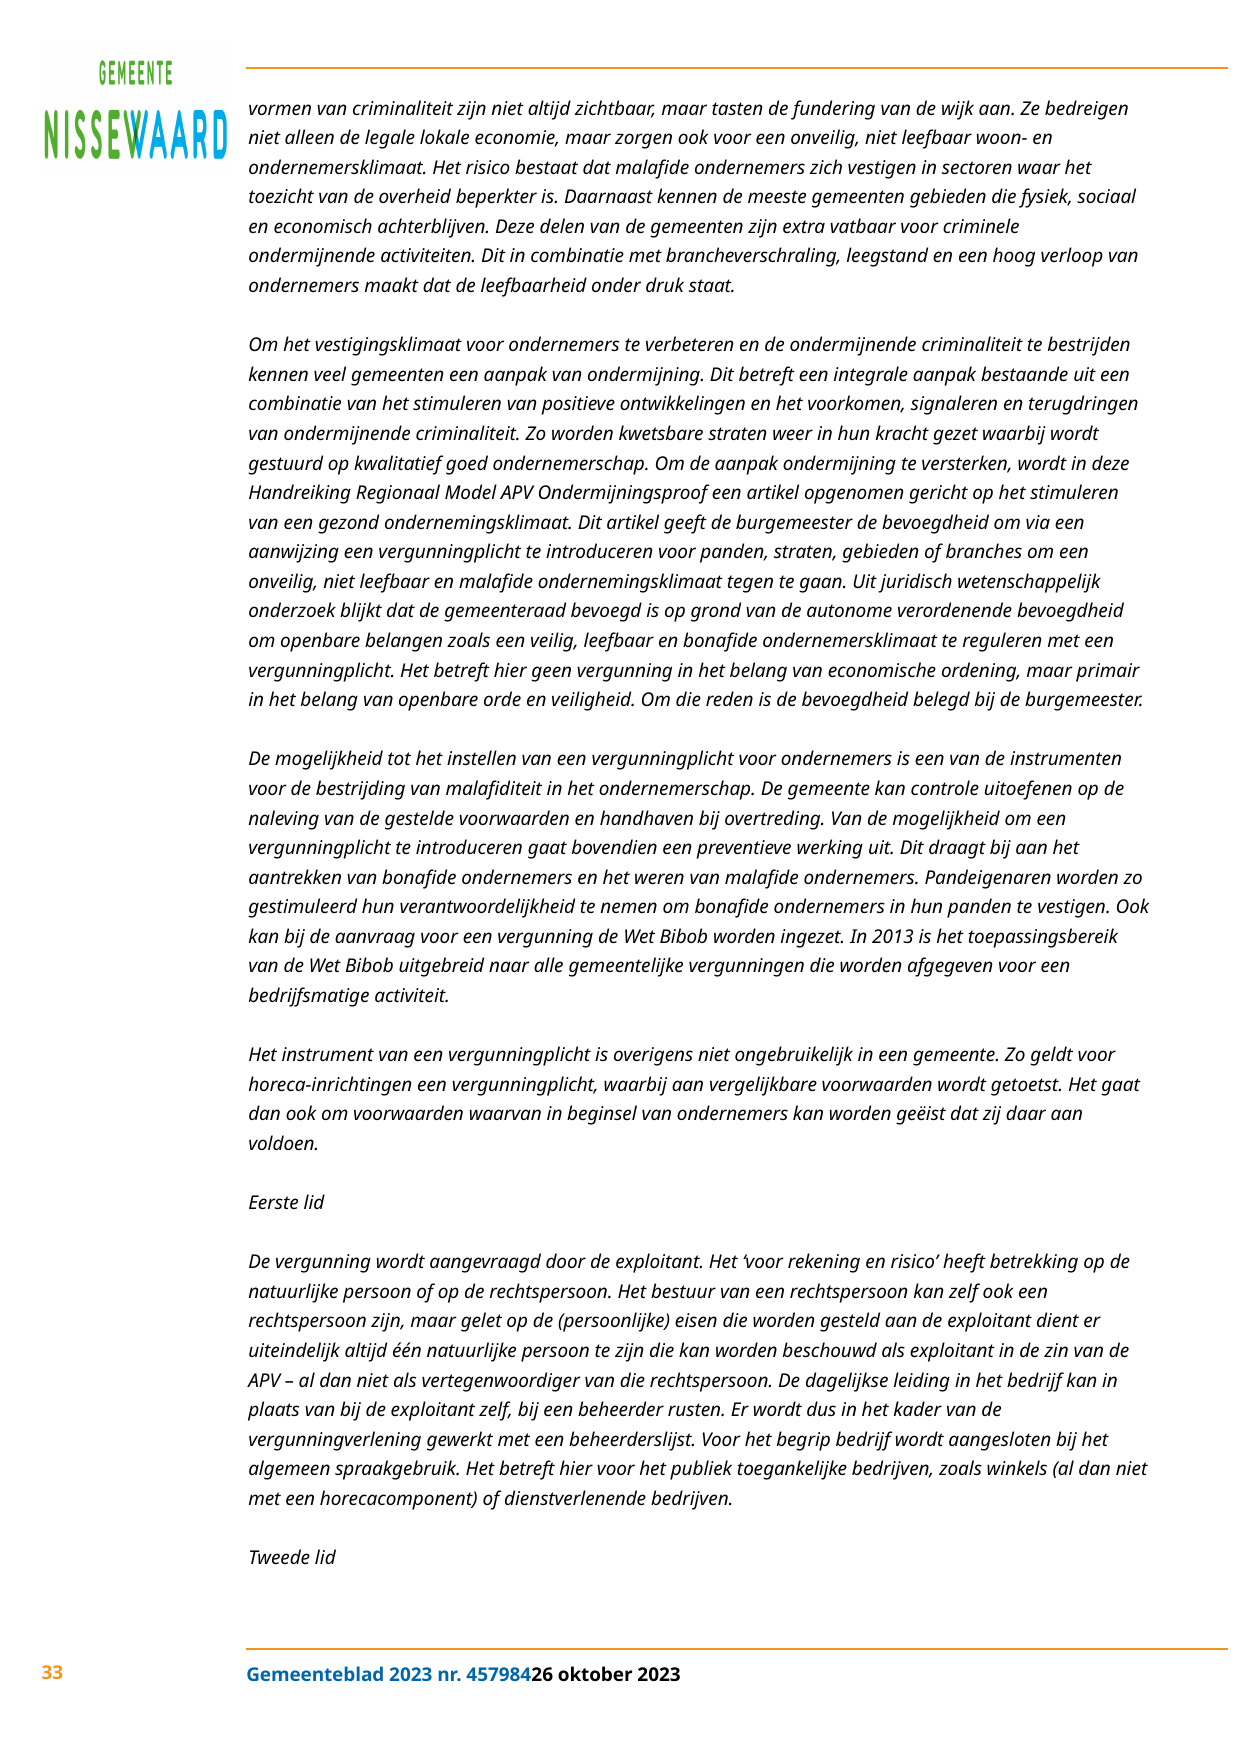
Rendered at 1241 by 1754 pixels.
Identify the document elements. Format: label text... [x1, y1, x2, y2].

text De vergunning wordt aangevraagd door de exploitant. Het ‘voor rekening en risico’ heeft betrekking op de natuurlijke persoon of op de rechtspersoon. Het bestuur van een rechtspersoon kan zelf ook een rechtspersoon zijn, maar gelet op de (persoonlijke) eisen die worden gesteld aan de exploitant dient er uiteindelijk altijd één natuurlijke persoon te zijn die kan worden beschouwd als exploitant in de zin van de APV – al dan niet als vertegenwoordiger van die rechtspersoon. De dagelijkse leiding in het bedrijf kan in plaats van bij de exploitant zelf, bij een beheerder rusten. Er wordt dus in het kader van de vergunningverlening gewerkt met een beheerderslijst. Voor het begrip bedrijf wordt aangesloten bij het algemeen spraakgebruik. Het betreft hier voor het publiek toegankelijke bedrijven, zoals winkels (al dan niet met een horecacomponent) of dienstverlenende bedrijven. [248, 1248, 1152, 1511]
picture [41, 47, 231, 172]
text Om het vestigingsklimaat voor ondernemers te verbeteren en de ondermijnende criminaliteit te bestrijden kennen veel gemeenten een aanpak van ondermijning. Dit betreft een integrale aanpak bestaande uit een combinatie van het stimuleren van positieve ontwikkelingen en het voorkomen, signaleren en terugdringen van ondermijnende criminaliteit. Zo worden kwetsbare straten weer in hun kracht gezet waarbij wordt gestuurd op kwalitatief goed ondernemerschap. Om de aanpak ondermijning te versterken, wordt in deze Handreiking Regionaal Model APV Ondermijningsproof een artikel opgenomen gericht op het stimuleren van een gezond ondernemingsklimaat. Dit artikel geeft de burgemeester de bevoegdheid om via een aanwijzing een vergunningplicht te introduceren voor panden, straten, gebieden of branches om een onveilig, niet leefbaar en malafide ondernemingsklimaat tegen te gaan. Uit juridisch wetenschappelijk onderzoek blijkt dat de gemeenteraad bevoegd is op grond van de autonome verordenende bevoegdheid om openbare belangen zoals een veilig, leefbaar en bonafide ondernemersklimaat te reguleren met een vergunningplicht. Het betreft hier geen vergunning in het belang van economische ordening, maar primair in het belang van openbare orde en veiligheid. Om die reden is de bevoegdheid belegd bij de burgemeester. [248, 331, 1152, 712]
text Het instrument van een vergunningplicht is overigens niet ongebruikelijk in een gemeente. Zo geldt voor horeca-inrichtingen een vergunningplicht, waarbij aan vergelijkbare voorwaarden wordt getoetst. Het gaat dan ook om voorwaarden waarvan in beginsel van ondernemers kan worden geëist dat zij daar aan voldoen. [248, 1041, 1152, 1156]
text De mogelijkheid tot het instellen van een vergunningplicht voor ondernemers is een van de instrumenten voor de bestrijding van malafiditeit in het ondernemerschap. De gemeente kan controle uitoefenen op de naleving van de gestelde voorwaarden en handhaven bij overtreding. Van de mogelijkheid om een vergunningplicht te introduceren gaat bovendien een preventieve werking uit. Dit draagt bij aan het aantrekken van bonafide ondernemers en het weren van malafide ondernemers. Pandeigenaren worden zo gestimuleerd hun verantwoordelijkheid te nemen om bonafide ondernemers in hun panden te vestigen. Ook kan bij de aanvraag voor een vergunning de Wet Bibob worden ingezet. In 2013 is het toepassingsbereik van de Wet Bibob uitgebreid naar alle gemeentelijke vergunningen die worden afgegeven voor een bedrijfsmatige activiteit. [248, 746, 1152, 1008]
text Tweede lid [248, 1544, 1152, 1570]
text vormen van criminaliteit zijn niet altijd zichtbaar, maar tasten de fundering van de wijk aan. Ze bedreigen niet alleen de legale lokale economie, maar zorgen ook voor een onveilig, niet leefbaar woon- en ondernemersklimaat. Het risico bestaat dat malafide ondernemers zich vestigen in sectoren waar het toezicht van de overheid beperkter is. Daarnaast kennen de meeste gemeenten gebieden die fysiek, sociaal en economisch achterblijven. Deze delen van de gemeenten zijn extra vatbaar voor criminele ondermijnende activiteiten. Dit in combinatie met brancheverschraling, leegstand en een hoog verloop van ondernemers maakt dat de leefbaarheid onder druk staat. [248, 95, 1152, 298]
text Eerste lid [248, 1189, 1152, 1215]
